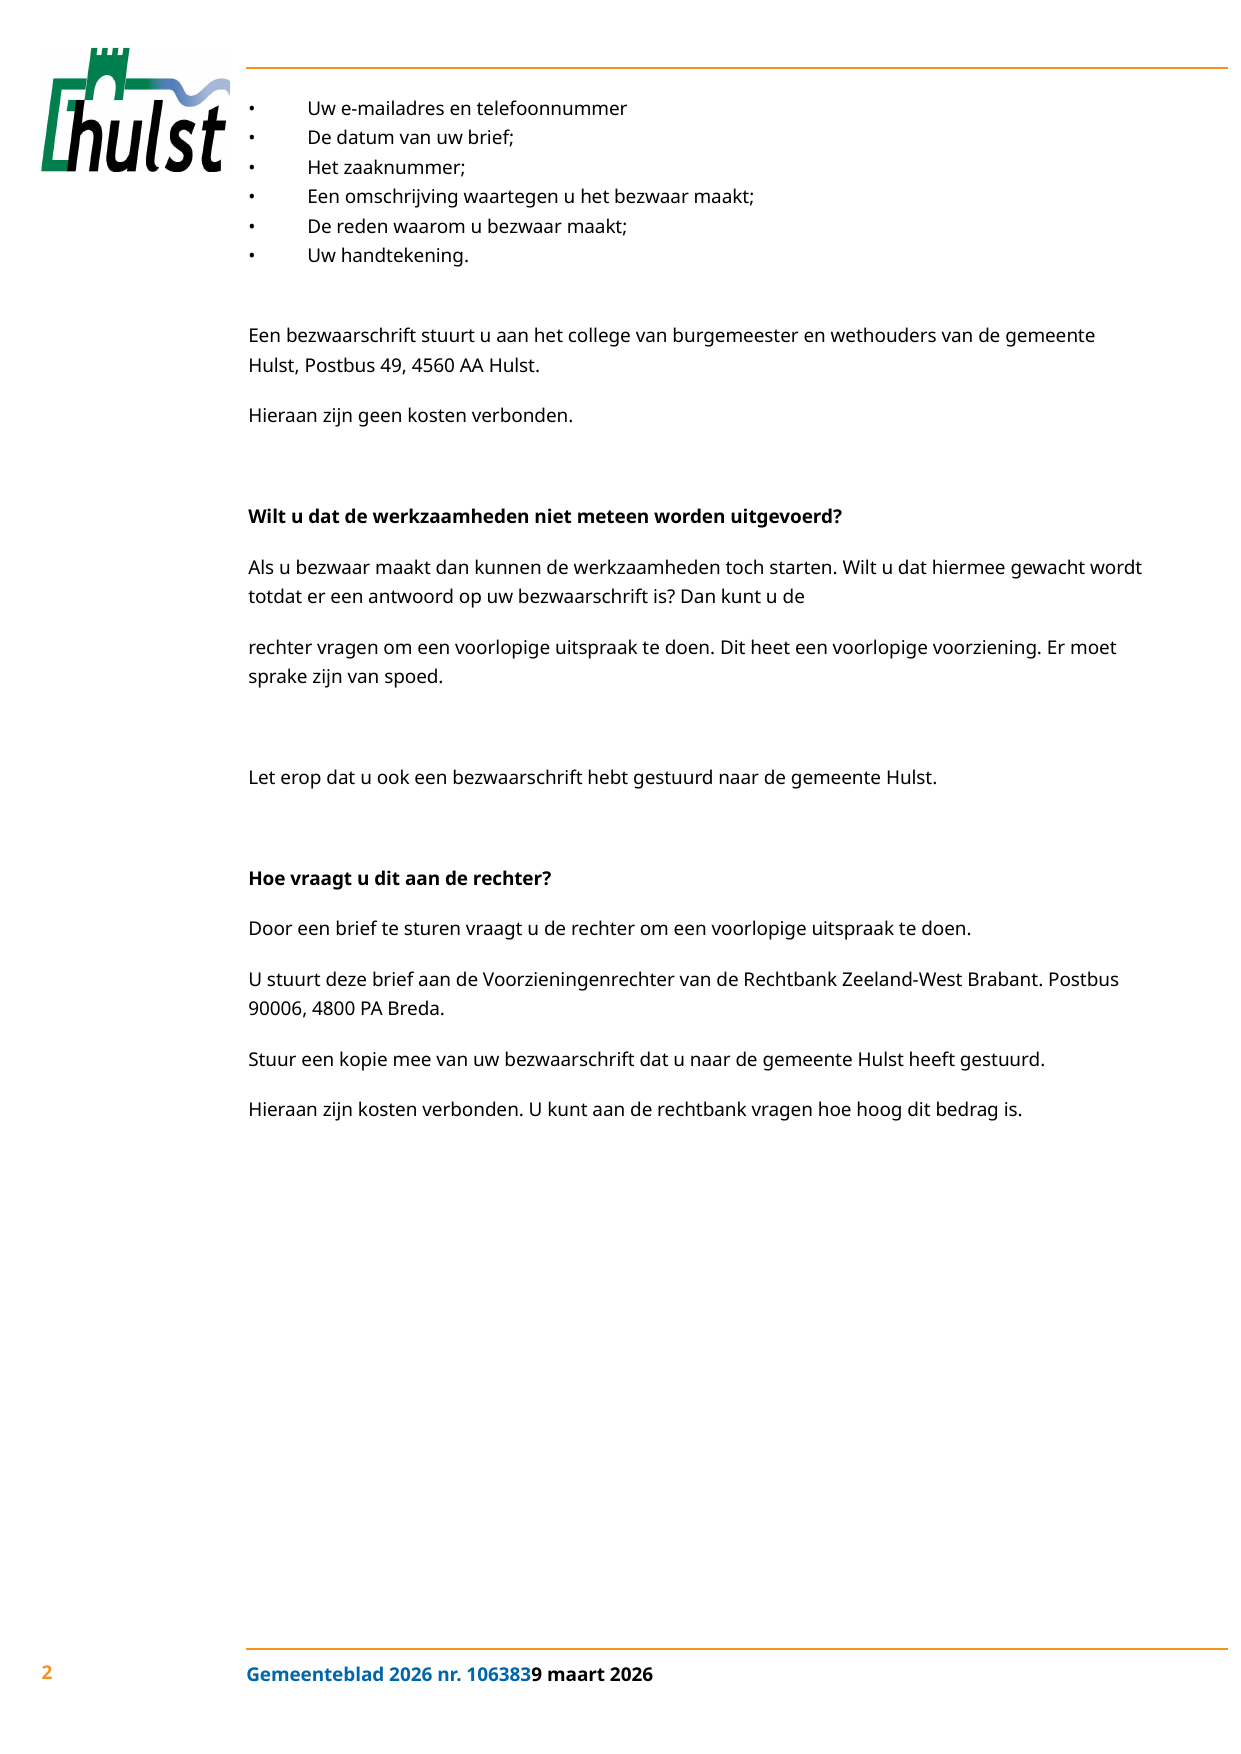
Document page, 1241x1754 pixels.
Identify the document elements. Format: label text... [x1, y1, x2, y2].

text Een bezwaarschrift stuurt u aan het college van burgemeester en wethouders van de gemeente Hulst, Postbus 49, 4560 AA Hulst. [248, 323, 1152, 378]
text U stuurt deze brief aan de Voorzieningenrechter van de Rechtbank Zeeland-West Brabant. Postbus 90006, 4800 PA Breda. [248, 966, 1152, 1021]
text Als u bezwaar maakt dan kunnen de werkzaamheden toch starten. Wilt u dat hiermee gewacht wordt totdat er een antwoord op uw bezwaarschrift is? Dan kunt u de [248, 554, 1152, 609]
text Hieraan zijn kosten verbonden. U kunt aan de rechtbank vragen hoe hoog dit bedrag is. [248, 1096, 1152, 1122]
list Uw e-mailadres en telefoonnummer [248, 95, 1152, 121]
text Wilt u dat de werkzaamheden niet meteen worden uitgevoerd? [248, 503, 1152, 529]
list Een omschrijving waartegen u het bezwaar maakt; [248, 183, 1152, 209]
text Hoe vraagt u dit aan de rechter? [248, 865, 1152, 891]
text Hieraan zijn geen kosten verbonden. [248, 403, 1152, 428]
text Let erop dat u ook een bezwaarschrift hebt gestuurd naar de gemeente Hulst. [248, 764, 1152, 790]
picture [41, 47, 231, 172]
text Stuur een kopie mee van uw bezwaarschrift dat u naar de gemeente Hulst heeft gestuurd. [248, 1046, 1152, 1072]
text rechter vragen om een voorlopige uitspraak te doen. Dit heet een voorlopige voorziening. Er moet sprake zijn van spoed. [248, 634, 1152, 689]
list De reden waarom u bezwaar maakt; [248, 213, 1152, 239]
list Het zaaknummer; [248, 154, 1152, 180]
list Uw handtekening. [248, 243, 1152, 268]
text Door een brief te sturen vraagt u de rechter om een voorlopige uitspraak te doen. [248, 916, 1152, 941]
list De datum van uw brief; [248, 124, 1152, 150]
